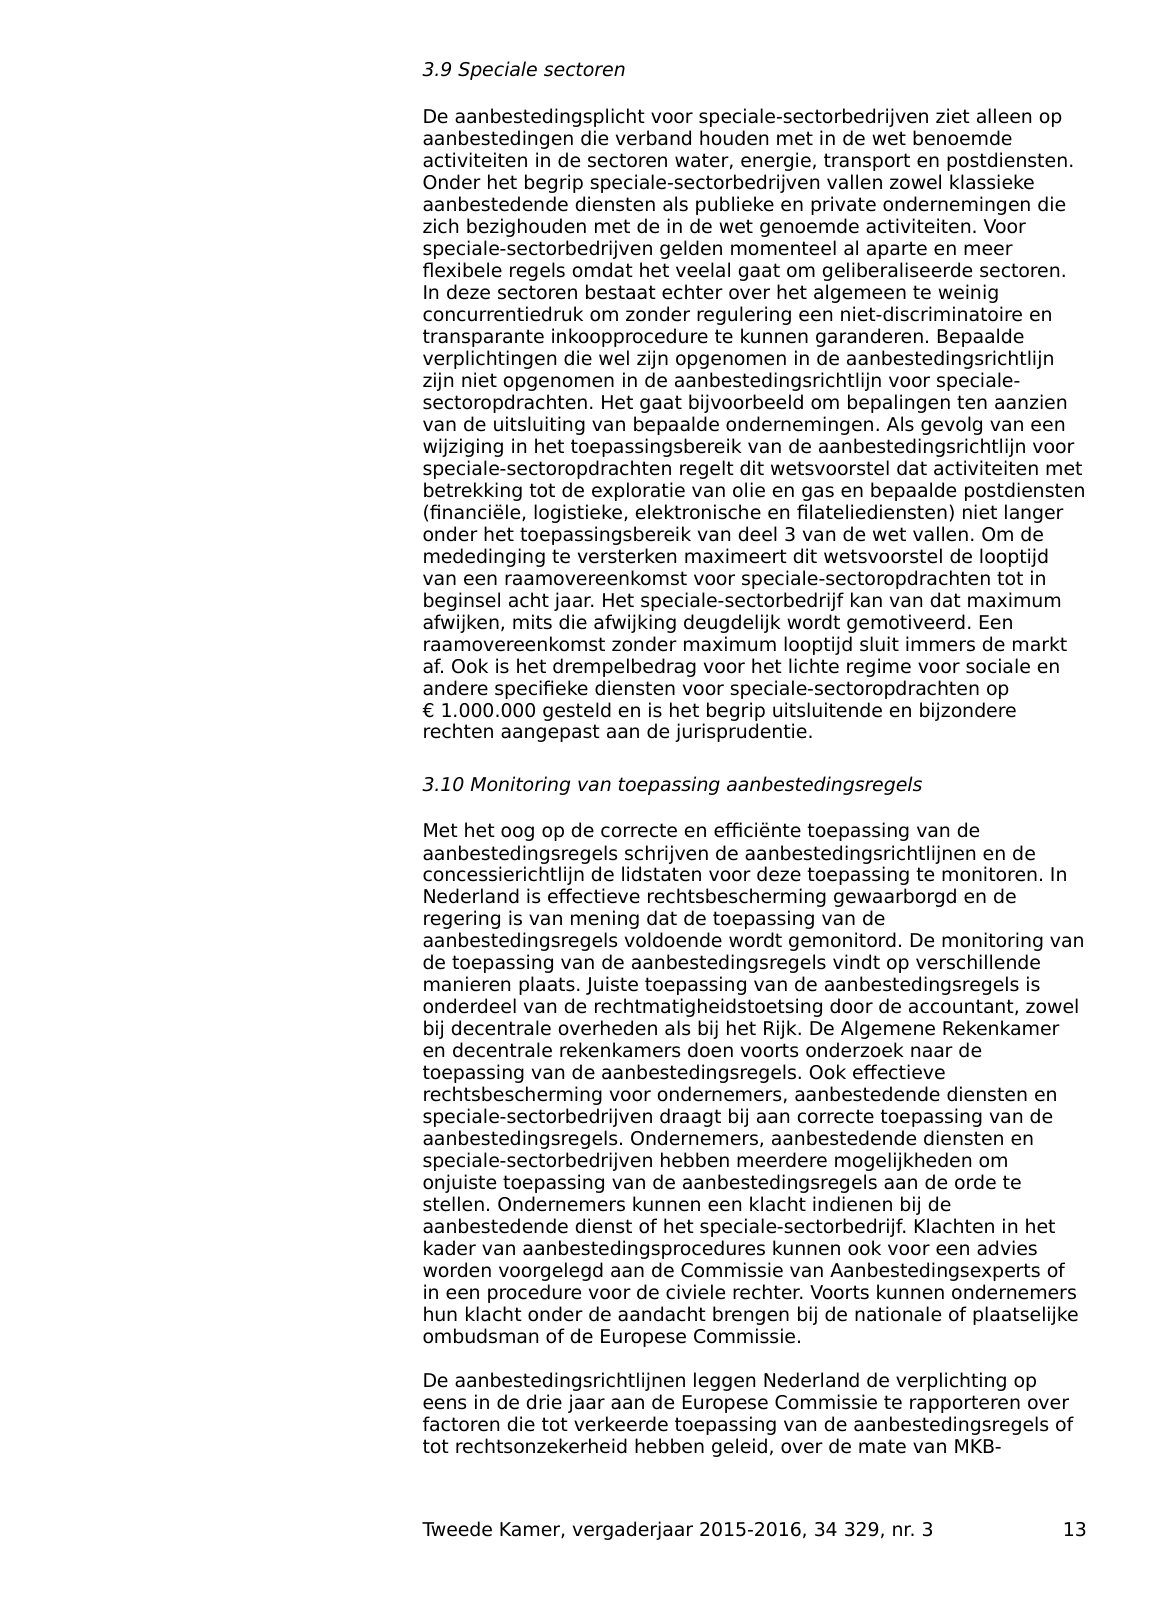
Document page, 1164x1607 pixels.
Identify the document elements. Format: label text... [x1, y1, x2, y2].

text De aanbestedingsrichtlijnen leggen Nederland de verplichting op eens in de drie jaar aan de Europese Commissie te rapporteren over factoren die tot verkeerde toepassing van de aanbestedingsregels of tot rechtsonzekerheid hebben geleid, over de mate van MKB- [422, 1370, 1087, 1458]
text De aanbestedingsplicht voor speciale-sectorbedrijven ziet alleen op aanbestedingen die verband houden met in de wet benoemde activiteiten in de sectoren water, energie, transport en postdiensten. Onder het begrip speciale-sectorbedrijven vallen zowel klassieke aanbestedende diensten als publieke en private ondernemingen die zich bezighouden met de in de wet genoemde activiteiten. Voor speciale-sectorbedrijven gelden momenteel al aparte en meer flexibele regels omdat het veelal gaat om geliberaliseerde sectoren. In deze sectoren bestaat echter over het algemeen te weinig concurrentiedruk om zonder regulering een niet-discriminatoire en transparante inkoopprocedure te kunnen garanderen. Bepaalde verplichtingen die wel zijn opgenomen in de aanbestedingsrichtlijn zijn niet opgenomen in de aanbestedingsrichtlijn voor speciale-sectoropdrachten. Het gaat bijvoorbeeld om bepalingen ten aanzien van de uitsluiting van bepaalde ondernemingen. Als gevolg van een wijziging in het toepassingsbereik van de aanbestedingsrichtlijn voor speciale-sectoropdrachten regelt dit wetsvoorstel dat activiteiten met betrekking tot de exploratie van olie en gas en bepaalde postdiensten (financiële, logistieke, elektronische en filateliediensten) niet langer onder het toepassingsbereik van deel 3 van de wet vallen. Om de mededinging te versterken maximeert dit wetsvoorstel de looptijd van een raamovereenkomst voor speciale-sectoropdrachten tot in beginsel acht jaar. Het speciale-sectorbedrijf kan van dat maximum afwijken, mits die afwijking deugdelijk wordt gemotiveerd. Een raamovereenkomst zonder maximum looptijd sluit immers de markt af. Ook is het drempelbedrag voor het lichte regime voor sociale en andere specifieke diensten voor speciale-sectoropdrachten op € 1.000.000 gesteld en is het begrip uitsluitende en bijzondere rechten aangepast aan de jurisprudentie. [422, 106, 1087, 743]
subtitle 3.9 Speciale sectoren [422, 59, 1087, 81]
subtitle 3.10 Monitoring van toepassing aanbestedingsregels [422, 773, 1087, 795]
text Met het oog op de correcte en efficiënte toepassing van de aanbestedingsregels schrijven de aanbestedingsrichtlijnen en de concessierichtlijn de lidstaten voor deze toepassing te monitoren. In Nederland is effectieve rechtsbescherming gewaarborgd en de regering is van mening dat de toepassing van de aanbestedingsregels voldoende wordt gemonitord. De monitoring van de toepassing van de aanbestedingsregels vindt op verschillende manieren plaats. Juiste toepassing van de aanbestedingsregels is onderdeel van de rechtmatigheidstoetsing door de accountant, zowel bij decentrale overheden als bij het Rijk. De Algemene Rekenkamer en decentrale rekenkamers doen voorts onderzoek naar de toepassing van de aanbestedingsregels. Ook effectieve rechtsbescherming voor ondernemers, aanbestedende diensten en speciale-sectorbedrijven draagt bij aan correcte toepassing van de aanbestedingsregels. Ondernemers, aanbestedende diensten en speciale-sectorbedrijven hebben meerdere mogelijkheden om onjuiste toepassing van de aanbestedingsregels aan de orde te stellen. Ondernemers kunnen een klacht indienen bij de aanbestedende dienst of het speciale-sectorbedrijf. Klachten in het kader van aanbestedingsprocedures kunnen ook voor een advies worden voorgelegd aan de Commissie van Aanbestedingsexperts of in een procedure voor de civiele rechter. Voorts kunnen ondernemers hun klacht onder de aandacht brengen bij de nationale of plaatselijke ombudsman of de Europese Commissie. [422, 820, 1087, 1348]
